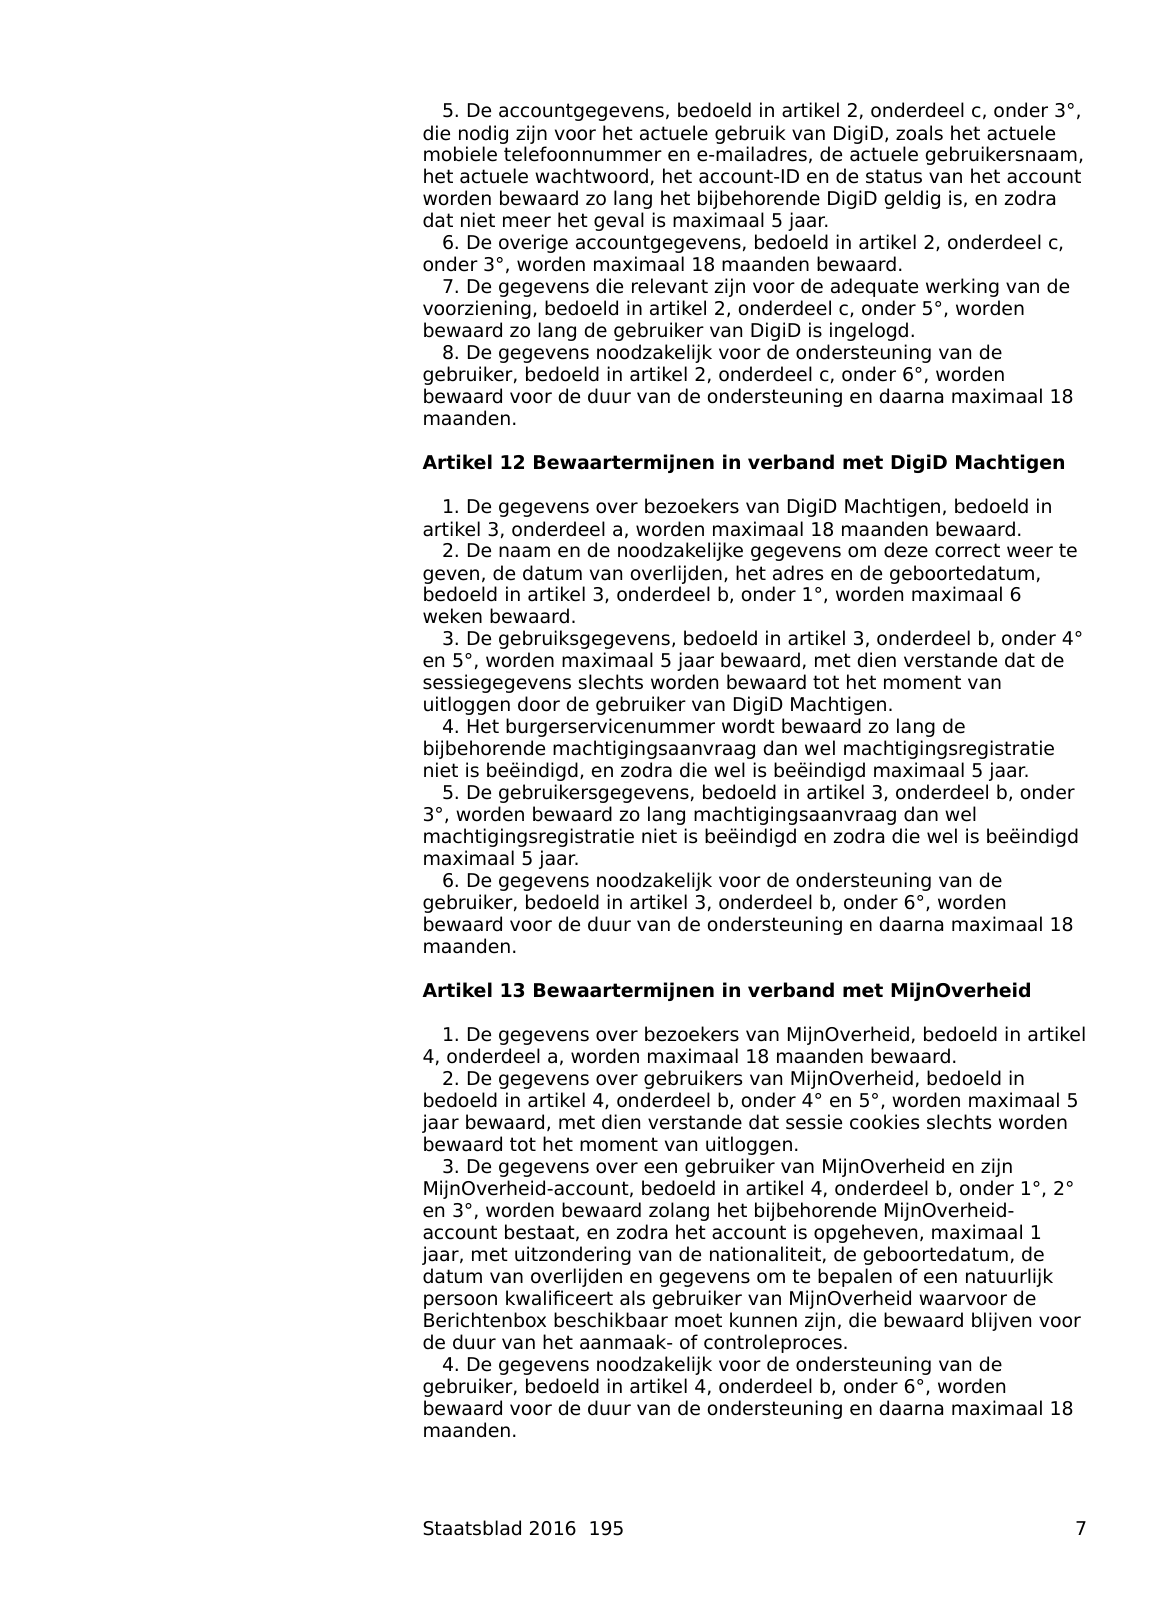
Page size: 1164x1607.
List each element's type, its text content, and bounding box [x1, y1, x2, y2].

text 6. De gegevens noodzakelijk voor de ondersteuning van de gebruiker, bedoeld in artikel 3, onderdeel b, onder 6°, worden bewaard voor de duur van de ondersteuning en daarna maximaal 18 maanden. [422, 870, 1087, 958]
text 4. Het burgerservicenummer wordt bewaard zo lang de bijbehorende machtigingsaanvraag dan wel machtigingsregistratie niet is beëindigd, en zodra die wel is beëindigd maximaal 5 jaar. [422, 716, 1087, 782]
text 2. De naam en de noodzakelijke gegevens om deze correct weer te geven, de datum van overlijden, het adres en de geboortedatum, bedoeld in artikel 3, onderdeel b, onder 1°, worden maximaal 6 weken bewaard. [422, 540, 1087, 628]
text 7. De gegevens die relevant zijn voor de adequate werking van de voorziening, bedoeld in artikel 2, onderdeel c, onder 5°, worden bewaard zo lang de gebruiker van DigiD is ingelogd. [422, 276, 1087, 342]
text 5. De gebruikersgegevens, bedoeld in artikel 3, onderdeel b, onder 3°, worden bewaard zo lang machtigingsaanvraag dan wel machtigingsregistratie niet is beëindigd en zodra die wel is beëindigd maximaal 5 jaar. [422, 782, 1087, 870]
text 8. De gegevens noodzakelijk voor de ondersteuning van de gebruiker, bedoeld in artikel 2, onderdeel c, onder 6°, worden bewaard voor de duur van de ondersteuning en daarna maximaal 18 maanden. [422, 342, 1087, 430]
text 3. De gegevens over een gebruiker van MijnOverheid en zijn MijnOverheid-account, bedoeld in artikel 4, onderdeel b, onder 1°, 2° en 3°, worden bewaard zolang het bijbehorende MijnOverheid-account bestaat, en zodra het account is opgeheven, maximaal 1 jaar, met uitzondering van de nationaliteit, de geboortedatum, de datum van overlijden en gegevens om te bepalen of een natuurlijk persoon kwalificeert als gebruiker van MijnOverheid waarvoor de Berichtenbox beschikbaar moet kunnen zijn, die bewaard blijven voor de duur van het aanmaak- of controleproces. [422, 1156, 1087, 1354]
text 4. De gegevens noodzakelijk voor de ondersteuning van de gebruiker, bedoeld in artikel 4, onderdeel b, onder 6°, worden bewaard voor de duur van de ondersteuning en daarna maximaal 18 maanden. [422, 1354, 1087, 1442]
text 6. De overige accountgegevens, bedoeld in artikel 2, onderdeel c, onder 3°, worden maximaal 18 maanden bewaard. [422, 232, 1087, 276]
text 5. De accountgegevens, bedoeld in artikel 2, onderdeel c, onder 3°, die nodig zijn voor het actuele gebruik van DigiD, zoals het actuele mobiele telefoonnummer en e-mailadres, de actuele gebruikersnaam, het actuele wachtwoord, het account-ID en de status van het account worden bewaard zo lang het bijbehorende DigiD geldig is, en zodra dat niet meer het geval is maximaal 5 jaar. [422, 100, 1087, 232]
text 3. De gebruiksgegevens, bedoeld in artikel 3, onderdeel b, onder 4° en 5°, worden maximaal 5 jaar bewaard, met dien verstande dat de sessiegegevens slechts worden bewaard tot het moment van uitloggen door de gebruiker van DigiD Machtigen. [422, 628, 1087, 716]
text 2. De gegevens over gebruikers van MijnOverheid, bedoeld in bedoeld in artikel 4, onderdeel b, onder 4° en 5°, worden maximaal 5 jaar bewaard, met dien verstande dat sessie cookies slechts worden bewaard tot het moment van uitloggen. [422, 1068, 1087, 1156]
text 1. De gegevens over bezoekers van DigiD Machtigen, bedoeld in artikel 3, onderdeel a, worden maximaal 18 maanden bewaard. [422, 496, 1087, 540]
subtitle Artikel 12 Bewaartermijnen in verband met DigiD Machtigen [422, 452, 1087, 474]
subtitle Artikel 13 Bewaartermijnen in verband met MijnOverheid [422, 980, 1087, 1002]
text 1. De gegevens over bezoekers van MijnOverheid, bedoeld in artikel 4, onderdeel a, worden maximaal 18 maanden bewaard. [422, 1024, 1087, 1068]
